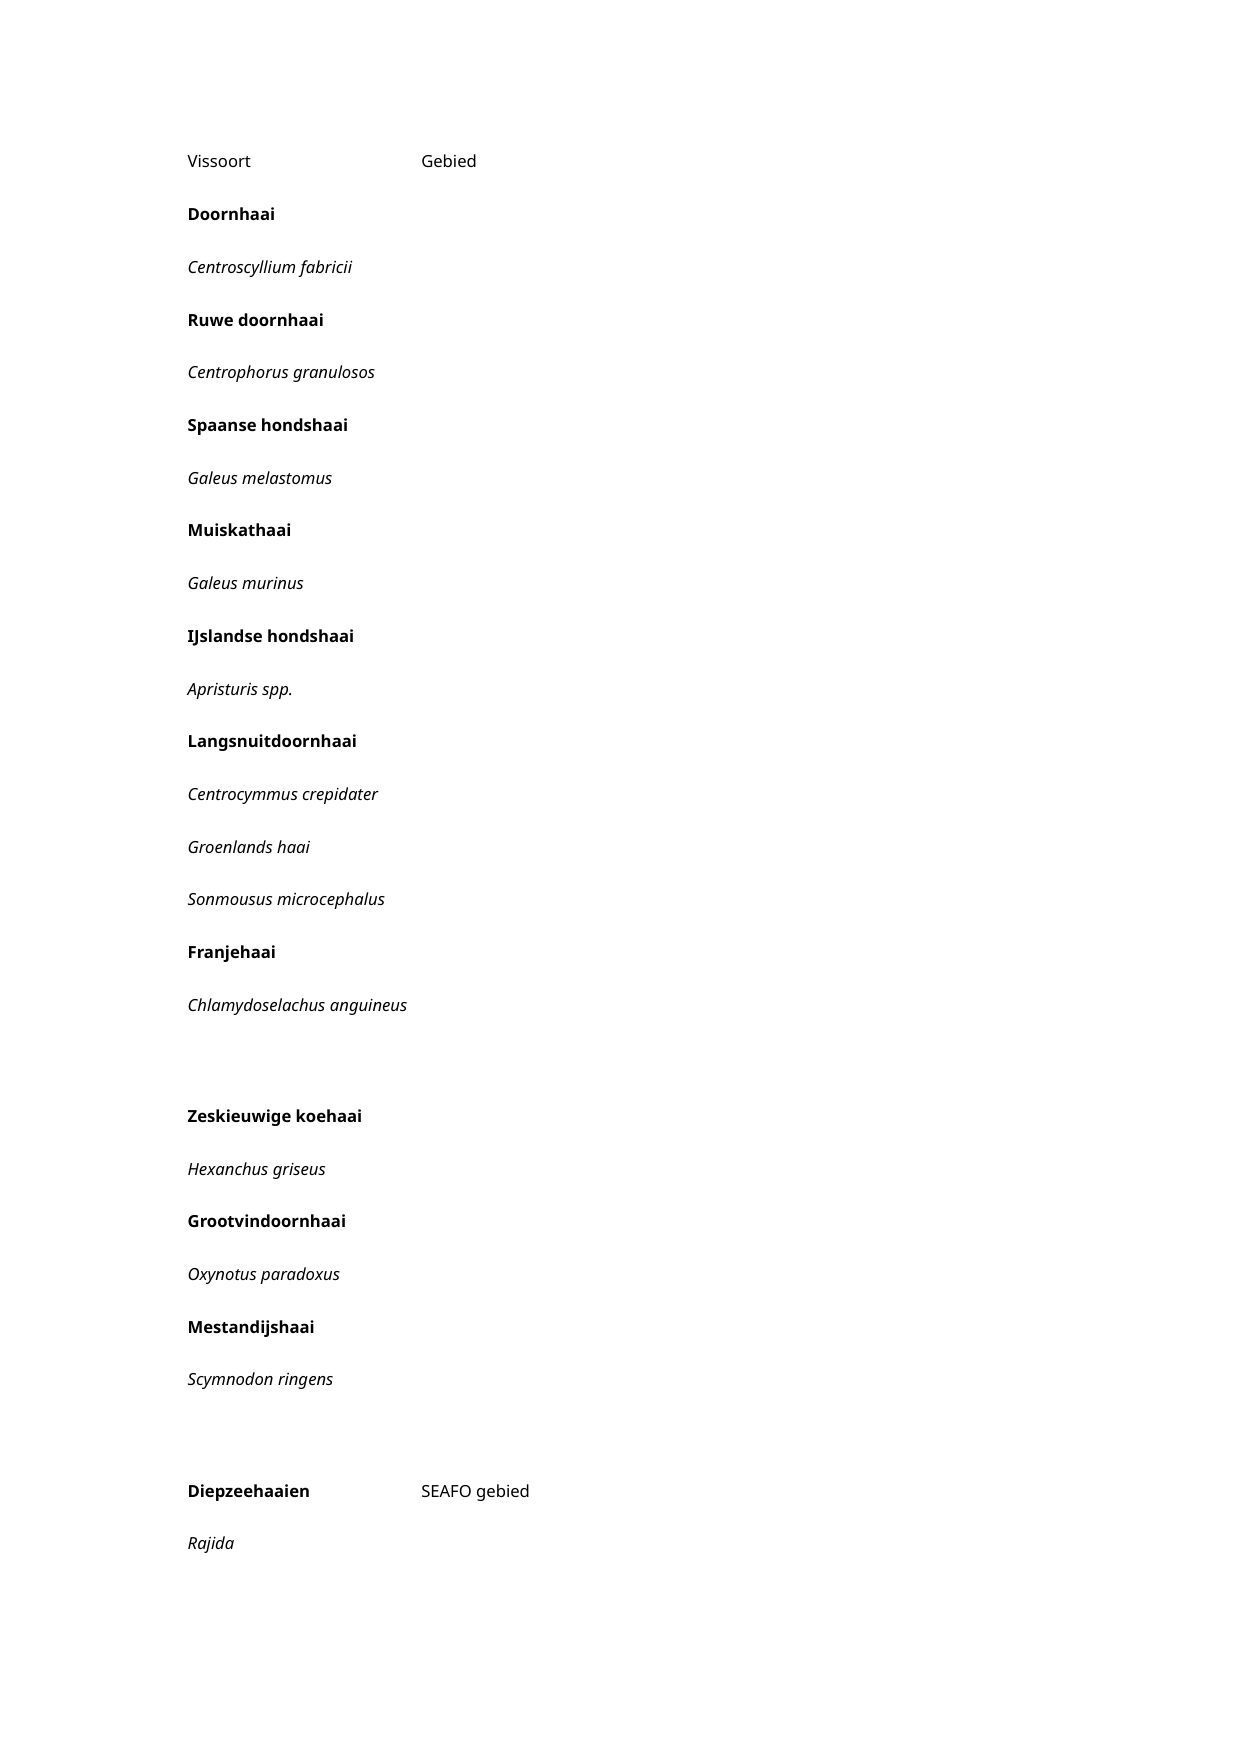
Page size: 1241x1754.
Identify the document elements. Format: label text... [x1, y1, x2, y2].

table_cell Grootvindoornhaai [188, 1210, 421, 1263]
table_cell [188, 1421, 421, 1479]
table_cell Muiskathaai [188, 519, 421, 572]
table_cell Langsnuitdoornhaai [188, 730, 421, 782]
table_cell SEAFO gebied [421, 1479, 1053, 1584]
table_header Vissoort [188, 150, 421, 203]
table_cell Rajida [188, 1532, 421, 1584]
table_cell Hexanchus griseus [188, 1157, 421, 1210]
table_cell [421, 1046, 1053, 1104]
table_cell [421, 203, 1053, 1046]
table_cell [188, 1046, 421, 1104]
table_cell Galeus melastomus [188, 466, 421, 519]
table_cell Groenlands haai [188, 835, 421, 888]
table_cell Chlamydoselachus anguineus [188, 993, 421, 1046]
table_cell Oxynotus paradoxus [188, 1263, 421, 1315]
table_cell Galeus murinus [188, 572, 421, 624]
table_cell [421, 1421, 1053, 1479]
table_cell Apristuris spp. [188, 677, 421, 730]
table_cell IJslandse hondshaai [188, 624, 421, 677]
table_header Gebied [421, 150, 1053, 203]
table_cell [421, 1105, 1053, 1421]
table_cell Doornhaai [188, 203, 421, 255]
table_cell Centroscyllium fabricii [188, 255, 421, 308]
table_cell Scymnodon ringens [188, 1368, 421, 1421]
table_cell Franjehaai [188, 941, 421, 993]
table_cell Spaanse hondshaai [188, 414, 421, 466]
table_cell Centrophorus granulosos [188, 361, 421, 413]
table_cell Ruwe doornhaai [188, 308, 421, 361]
table_cell Mestandijshaai [188, 1315, 421, 1368]
table_cell Centrocymmus crepidater [188, 783, 421, 835]
table_cell Diepzeehaaien [188, 1479, 421, 1532]
table_cell Sonmousus microcephalus [188, 888, 421, 941]
table_cell Zeskieuwige koehaai [188, 1105, 421, 1157]
